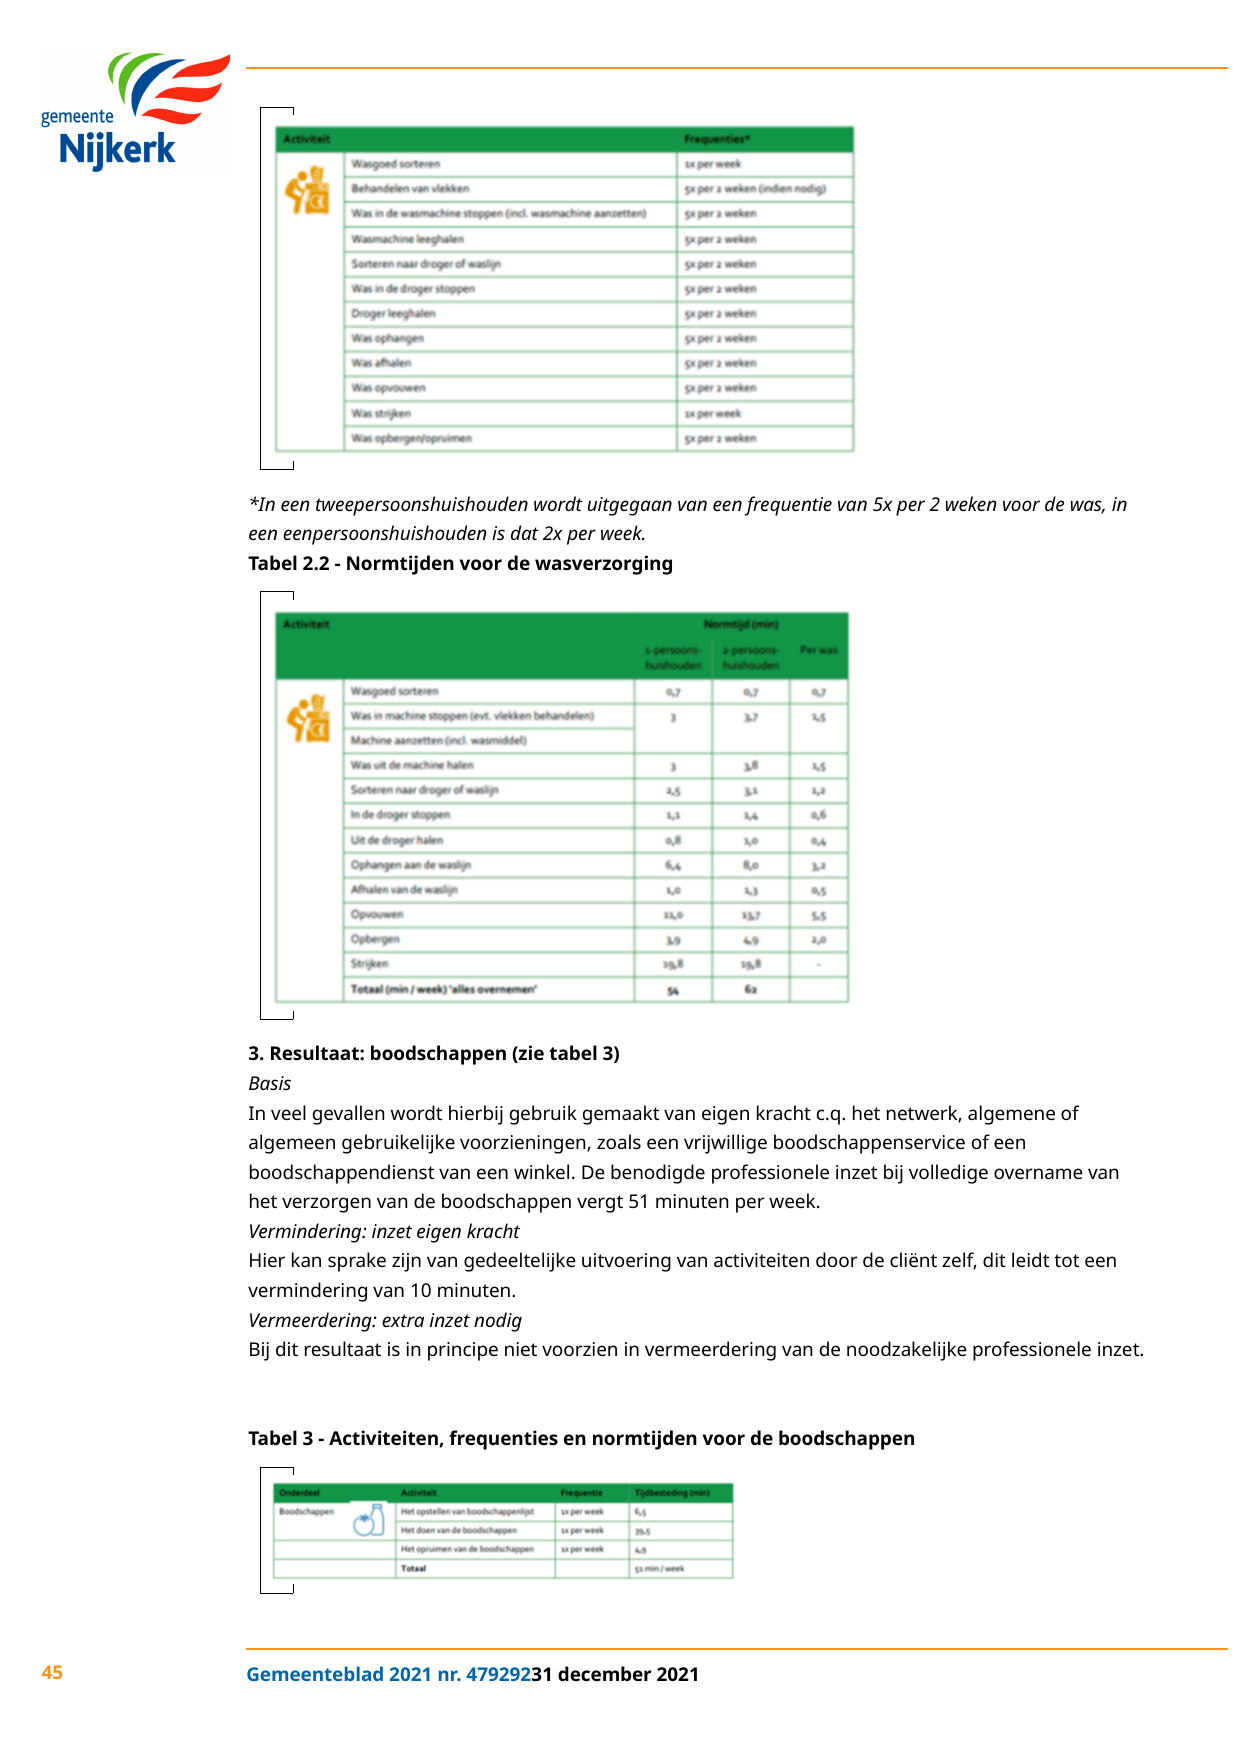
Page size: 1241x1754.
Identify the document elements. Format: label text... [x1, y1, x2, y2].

text *In een tweepersoonshuishouden wordt uitgegaan van een frequentie van 5x per 2 weken voor de was, in een eenpersoonshuishouden is dat 2x per week. [248, 491, 1152, 546]
text Bij dit resultaat is in principe niet voorzien in vermeerdering van de noodzakelijke professionele inzet. [248, 1336, 1152, 1362]
text Tabel 2.2 - Normtijden voor de wasverzorging [248, 550, 1152, 576]
text boodschappendienst van een winkel. De benodigde professionele inzet bij volledige overname van het verzorgen van de boodschappen vergt 51 minuten per week. [248, 1159, 1152, 1214]
text Vermeerdering: extra inzet nodig [248, 1307, 1152, 1332]
picture [268, 1475, 742, 1584]
text Vermindering: inzet eigen kracht [248, 1218, 1152, 1244]
text In veel gevallen wordt hierbij gebruik gemaakt van eigen kracht c.q. het netwerk, algemene of algemeen gebruikelijke voorzieningen, zoals een vrijwillige boodschappenservice of een [248, 1100, 1152, 1155]
picture [41, 47, 231, 172]
text Tabel 3 - Activiteiten, frequenties en normtijden voor de boodschappen [248, 1425, 1152, 1451]
picture [268, 600, 860, 1011]
text Hier kan sprake zijn van gedeeltelijke uitvoering van activiteiten door de cliënt zelf, dit leidt tot een vermindering van 10 minuten. [248, 1248, 1152, 1303]
text Basis [248, 1070, 1152, 1096]
picture [268, 115, 860, 461]
text 3. Resultaat: boodschappen (zie tabel 3) [248, 1041, 1152, 1066]
